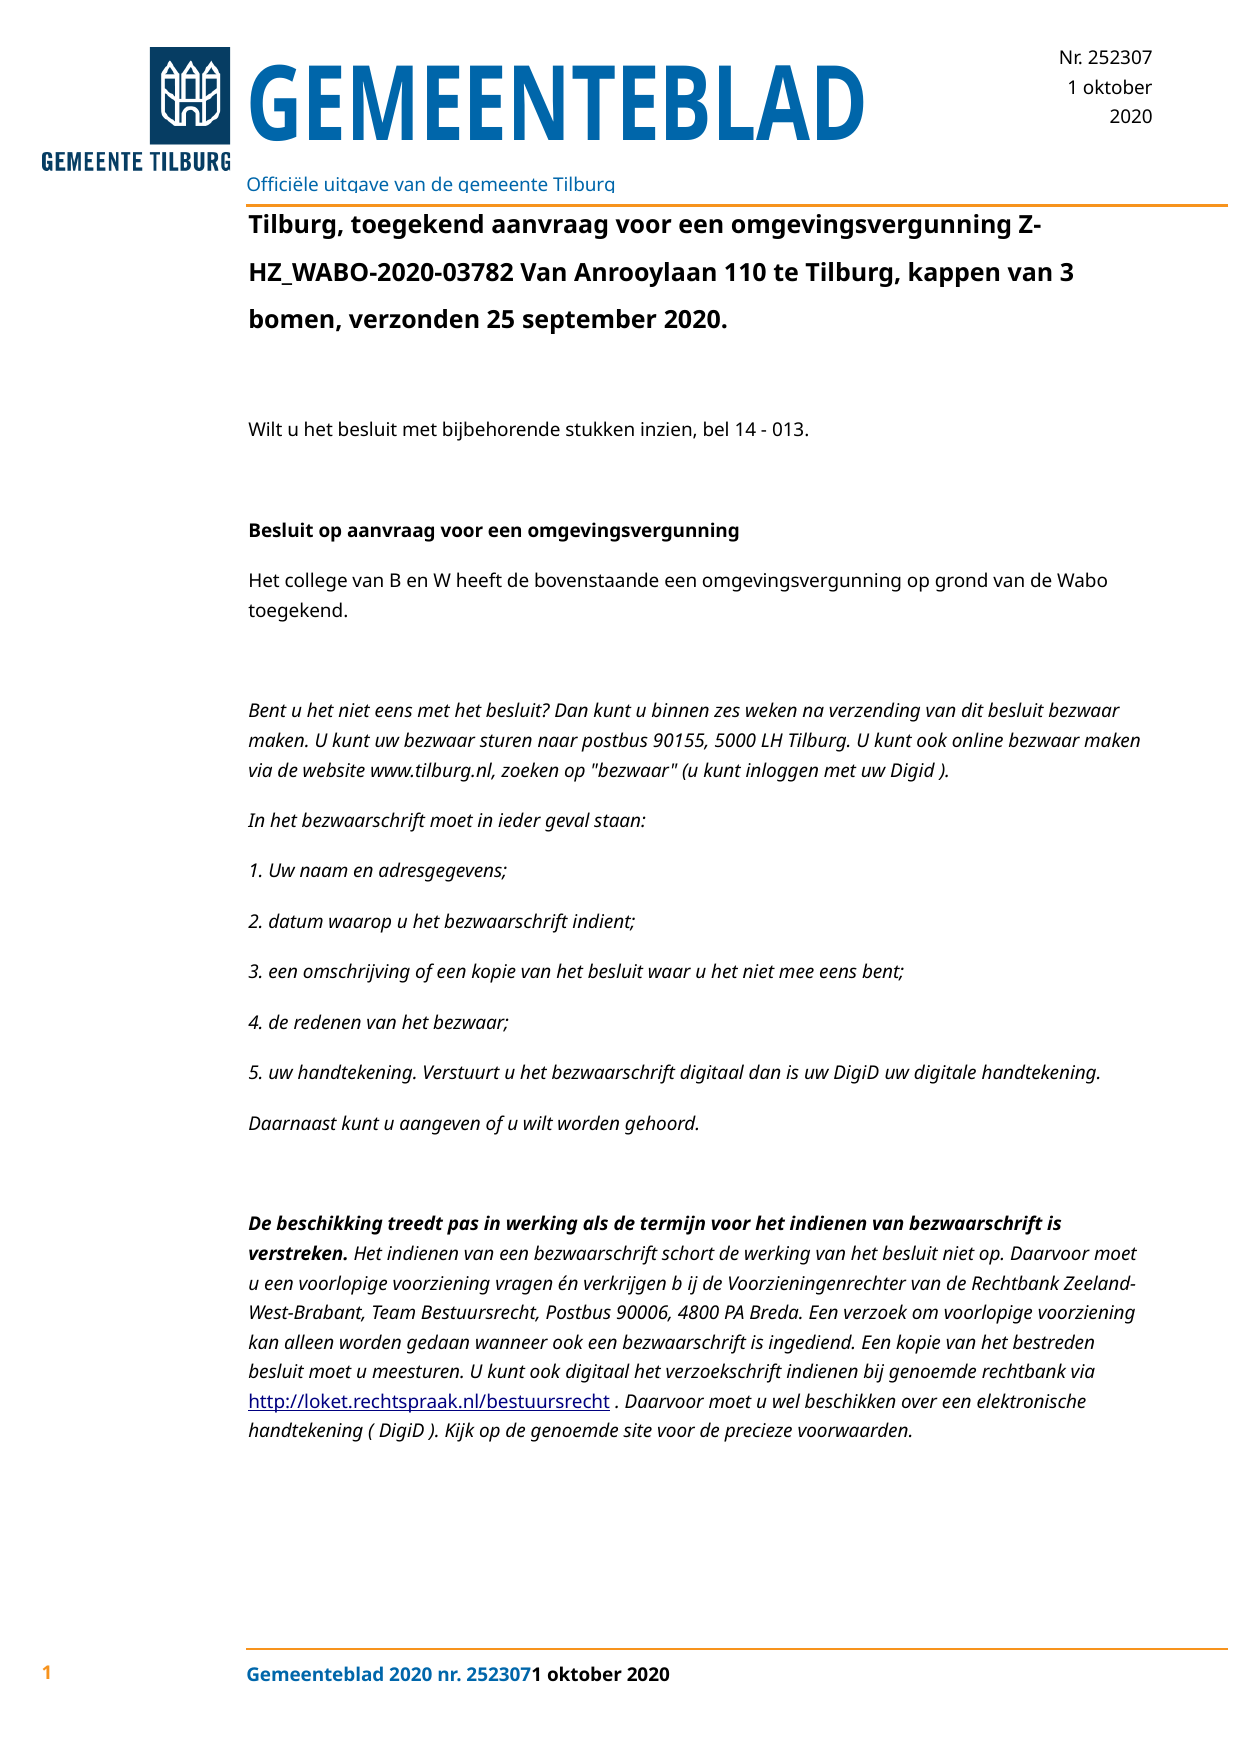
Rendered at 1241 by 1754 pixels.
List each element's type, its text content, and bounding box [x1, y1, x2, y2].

picture [41, 47, 231, 172]
text Het college van B en W heeft de bovenstaande een omgevingsvergunning op grond van de Wabo toegekend. [248, 567, 1152, 622]
text 5. uw handtekening. Verstuurt u het bezwaarschrift digitaal dan is uw DigiD uw digitale handtekening. [248, 1059, 1152, 1085]
text 3. een omschrijving of een kopie van het besluit waar u het niet mee eens bent; [248, 958, 1152, 984]
text De beschikking treedt pas in werking als de termijn voor het indienen van bezwaarschrift is verstreken. Het indienen van een bezwaarschrift schort de werking van het besluit niet op. Daarvoor moet u een voorlopige voorziening vragen én verkrijgen b ij de Voorzieningenrechter van de Rechtbank Zeeland-West-Brabant, Team Bestuursrecht, Postbus 90006, 4800 PA Breda. Een verzoek om voorlopige voorziening kan alleen worden gedaan wanneer ook een bezwaarschrift is ingediend. Een kopie van het bestreden besluit moet u meesturen. U kunt ook digitaal het verzoekschrift indienen bij genoemde rechtbank via http://loket.rechtspraak.nl/bestuursrecht . Daarvoor moet u wel beschikken over een elektronische handtekening ( DigiD ). Kijk op de genoemde site voor de precieze voorwaarden. [248, 1211, 1152, 1443]
text Wilt u het besluit met bijbehorende stukken inzien, bel 14 - 013. [248, 416, 1152, 442]
text 2. datum waarop u het bezwaarschrift indient; [248, 908, 1152, 934]
text Besluit op aanvraag voor een omgevingsvergunning [248, 517, 1152, 542]
text Bent u het niet eens met het besluit? Dan kunt u binnen zes weken na verzending van dit besluit bezwaar maken. U kunt uw bezwaar sturen naar postbus 90155, 5000 LH Tilburg. U kunt ook online bezwaar maken via de website www.tilburg.nl, zoeken op "bezwaar" (u kunt inloggen met uw Digid ). [248, 698, 1152, 782]
text Daarnaast kunt u aangeven of u wilt worden gehoord. [248, 1110, 1152, 1135]
text In het bezwaarschrift moet in ieder geval staan: [248, 807, 1152, 833]
text 1. Uw naam en adresgegevens; [248, 858, 1152, 883]
text Tilburg, toegekend aanvraag voor een omgevingsvergunning Z-HZ_WABO-2020-03782 Van Anrooylaan 110 te Tilburg, kappen van 3 bomen, verzonden 25 september 2020. [248, 207, 1152, 336]
text 4. de redenen van het bezwaar; [248, 1009, 1152, 1034]
